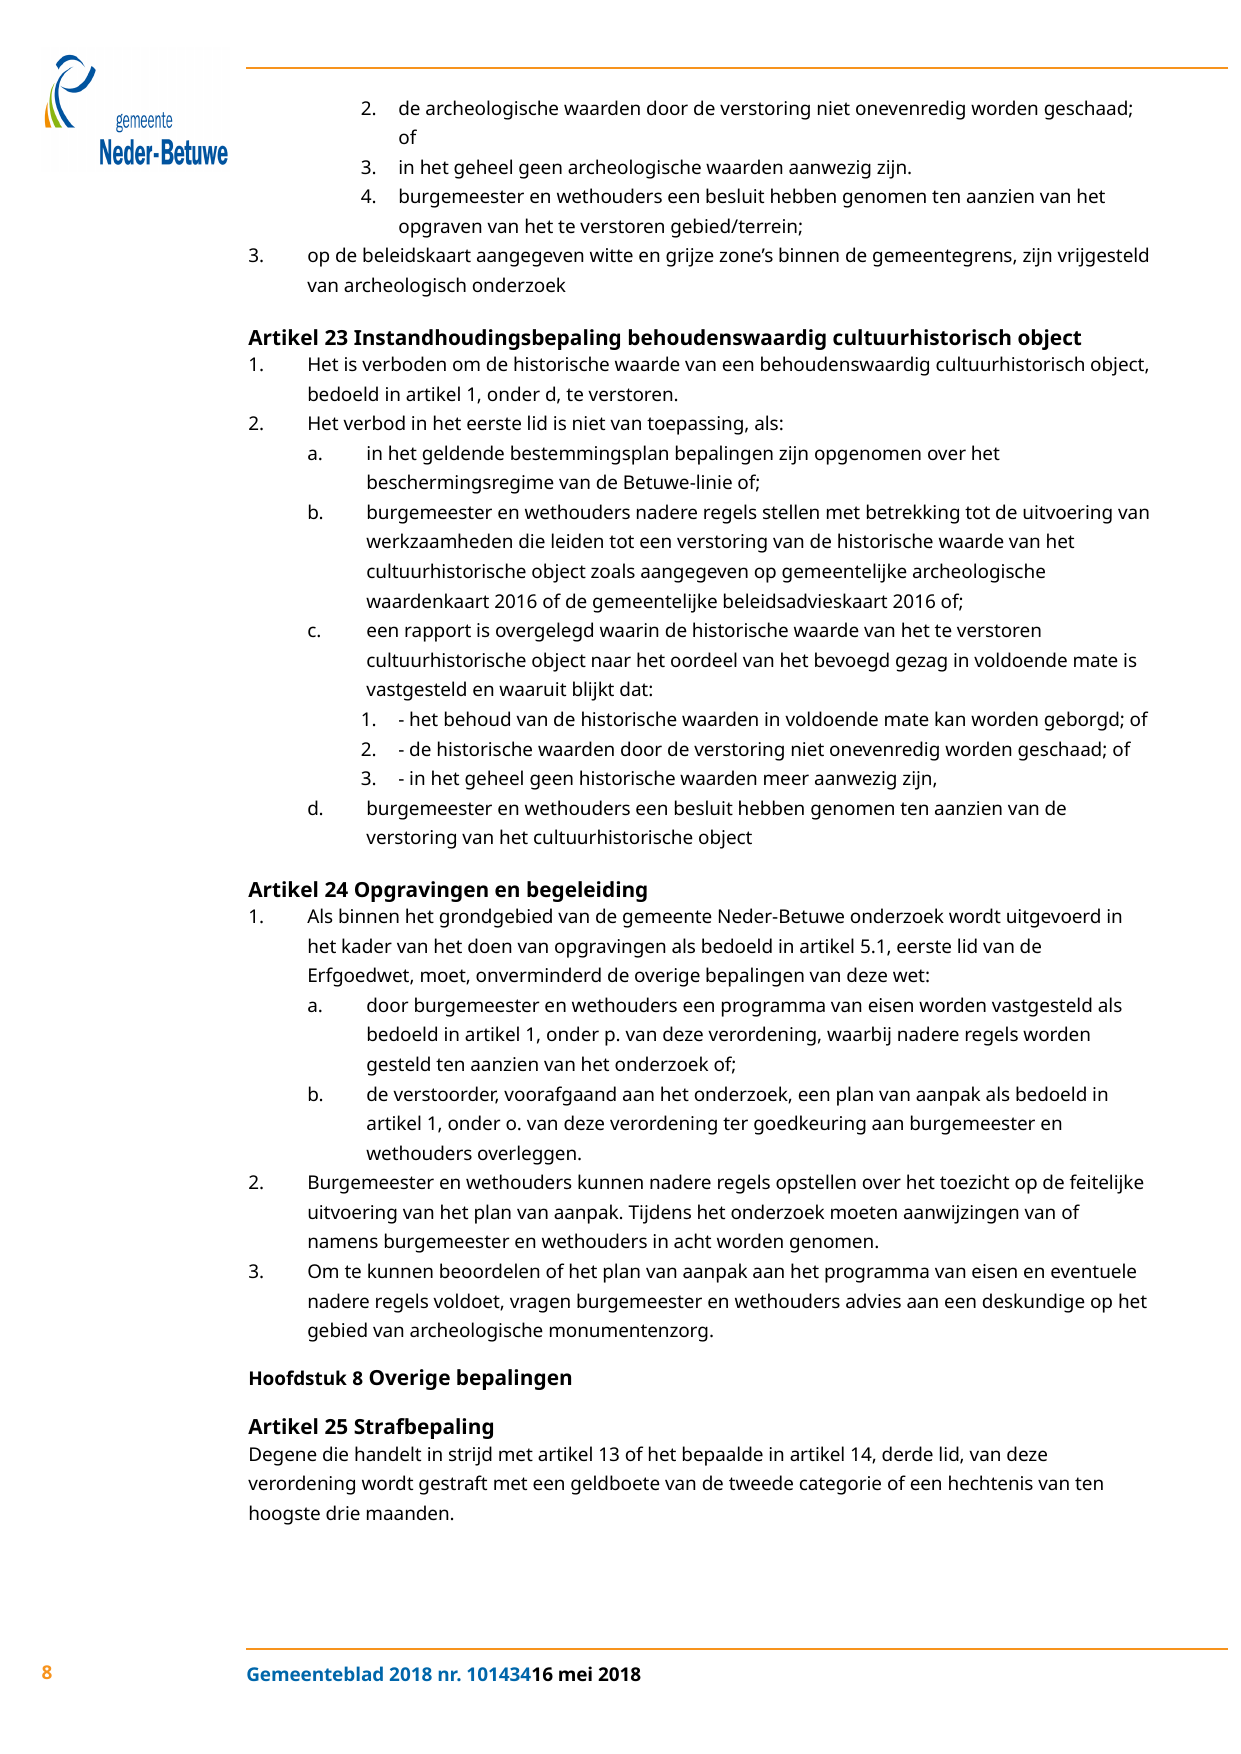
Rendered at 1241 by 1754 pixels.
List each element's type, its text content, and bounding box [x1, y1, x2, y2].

list een rapport is overgelegd waarin de historische waarde van het te verstoren cultuurhistorische object naar het oordeel van het bevoegd gezag in voldoende mate is vastgesteld en waaruit blijkt dat: [307, 617, 1152, 702]
list in het geldende bestemmingsplan bepalingen zijn opgenomen over het beschermingsregime van de Betuwe-linie of; [307, 440, 1152, 495]
text Artikel 23 Instandhoudingsbepaling behoudenswaardig cultuurhistorisch object [248, 323, 1152, 351]
list de verstoorder, voorafgaand aan het onderzoek, een plan van aanpak als bedoeld in artikel 1, onder o. van deze verordening ter goedkeuring aan burgemeester en wethouders overleggen. [307, 1081, 1152, 1166]
list in het geheel geen archeologische waarden aanwezig zijn. [361, 154, 1152, 180]
text Artikel 24 Opgravingen en begeleiding [248, 875, 1152, 903]
list - het behoud van de historische waarden in voldoende mate kan worden geborgd; of [361, 706, 1152, 732]
list - de historische waarden door de verstoring niet onevenredig worden geschaad; of [361, 736, 1152, 761]
list Het is verboden om de historische waarde van een behoudenswaardig cultuurhistorisch object, bedoeld in artikel 1, onder d, te verstoren. [248, 351, 1152, 406]
picture [41, 47, 231, 172]
list Als binnen het grondgebied van de gemeente Neder-Betuwe onderzoek wordt uitgevoerd in het kader van het doen van opgravingen als bedoeld in artikel 5.1, eerste lid van de Erfgoedwet, moet, onverminderd de overige bepalingen van deze wet: [248, 903, 1152, 988]
text Hoofdstuk 8 Overige bepalingen [248, 1363, 1152, 1392]
list burgemeester en wethouders een besluit hebben genomen ten aanzien van de verstoring van het cultuurhistorische object [307, 795, 1152, 850]
list op de beleidskaart aangegeven witte en grijze zone’s binnen de gemeentegrens, zijn vrijgesteld van archeologisch onderzoek [248, 243, 1152, 298]
list burgemeester en wethouders nadere regels stellen met betrekking tot de uitvoering van werkzaamheden die leiden tot een verstoring van de historische waarde van het cultuurhistorische object zoals aangegeven op gemeentelijke archeologische waardenkaart 2016 of de gemeentelijke beleidsadvieskaart 2016 of; [307, 499, 1152, 613]
text Artikel 25 Strafbepaling [248, 1412, 1152, 1441]
text Degene die handelt in strijd met artikel 13 of het bepaalde in artikel 14, derde lid, van deze verordening wordt gestraft met een geldboete van de tweede categorie of een hechtenis van ten hoogste drie maanden. [248, 1441, 1152, 1526]
list Om te kunnen beoordelen of het plan van aanpak aan het programma van eisen en eventuele nadere regels voldoet, vragen burgemeester en wethouders advies aan een deskundige op het gebied van archeologische monumentenzorg. [248, 1258, 1152, 1343]
list Burgemeester en wethouders kunnen nadere regels opstellen over het toezicht op de feitelijke uitvoering van het plan van aanpak. Tijdens het onderzoek moeten aanwijzingen van of namens burgemeester en wethouders in acht worden genomen. [248, 1169, 1152, 1254]
list door burgemeester en wethouders een programma van eisen worden vastgesteld als bedoeld in artikel 1, onder p. van deze verordening, waarbij nadere regels worden gesteld ten aanzien van het onderzoek of; [307, 992, 1152, 1077]
list Het verbod in het eerste lid is niet van toepassing, als: [248, 410, 1152, 436]
list de archeologische waarden door de verstoring niet onevenredig worden geschaad; of [361, 95, 1152, 150]
list burgemeester en wethouders een besluit hebben genomen ten aanzien van het opgraven van het te verstoren gebied/terrein; [361, 183, 1152, 239]
list - in het geheel geen historische waarden meer aanwezig zijn, [361, 765, 1152, 791]
